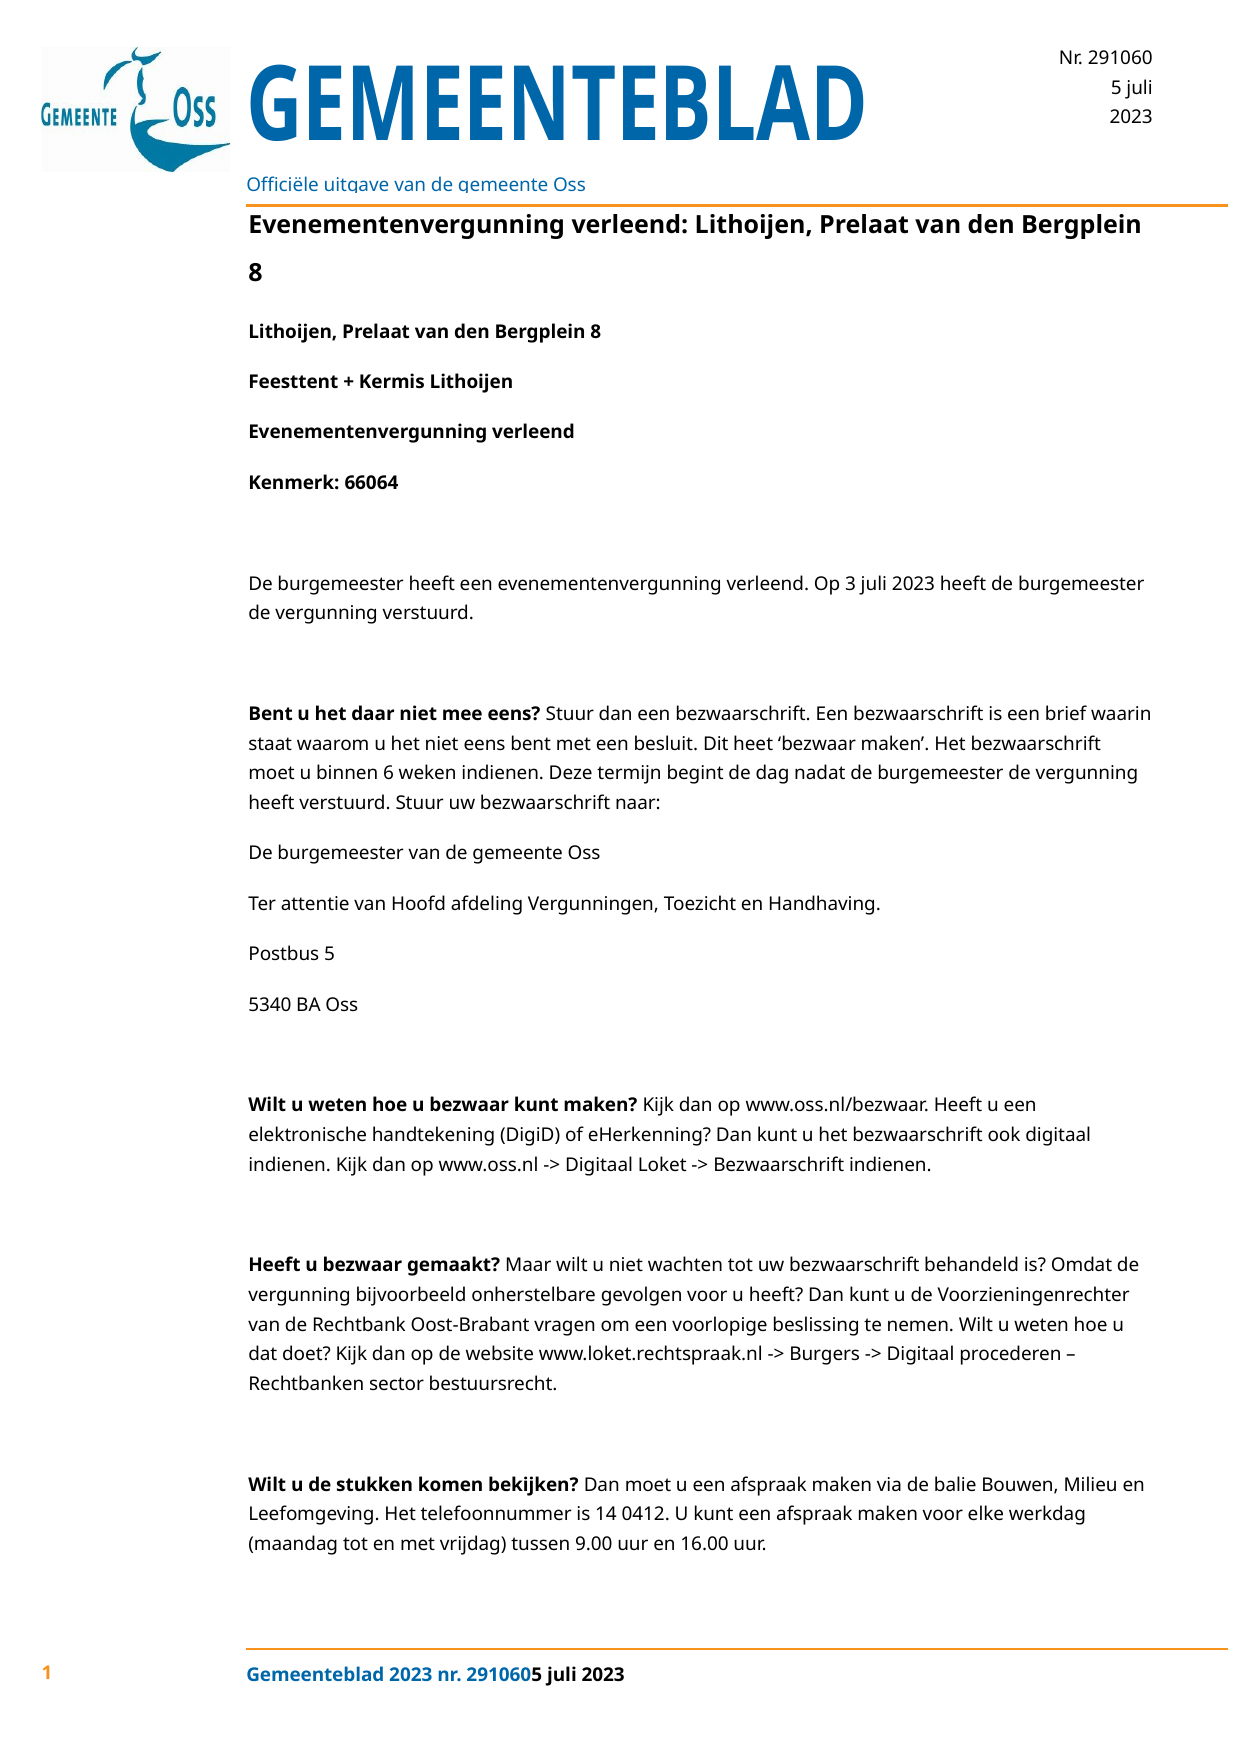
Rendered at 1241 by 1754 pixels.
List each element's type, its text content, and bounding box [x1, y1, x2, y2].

text Postbus 5 [248, 940, 1152, 966]
text Feesttent + Kermis Lithoijen [248, 368, 1152, 394]
text Lithoijen, Prelaat van den Bergplein 8 [248, 318, 1152, 344]
text Evenementenvergunning verleend: Lithoijen, Prelaat van den Bergplein 8 [248, 207, 1152, 288]
text Ter attentie van Hoofd afdeling Vergunningen, Toezicht en Handhaving. [248, 890, 1152, 916]
text Heeft u bezwaar gemaakt? Maar wilt u niet wachten tot uw bezwaarschrift behandeld is? Omdat de vergunning bijvoorbeeld onherstelbare gevolgen voor u heeft? Dan kunt u de Voorzieningenrechter van de Rechtbank Oost-Brabant vragen om een voorlopige beslissing te nemen. Wilt u weten hoe u dat doet? Kijk dan op de website www.loket.rechtspraak.nl -> Burgers -> Digitaal procederen – Rechtbanken sector bestuursrecht. [248, 1252, 1152, 1396]
text Wilt u de stukken komen bekijken? Dan moet u een afspraak maken via de balie Bouwen, Milieu en Leefomgeving. Het telefoonnummer is 14 0412. U kunt een afspraak maken voor elke werkdag (maandag tot en met vrijdag) tussen 9.00 uur en 16.00 uur. [248, 1471, 1152, 1556]
text 5340 BA Oss [248, 991, 1152, 1017]
text De burgemeester heeft een evenementenvergunning verleend. Op 3 juli 2023 heeft de burgemeester de vergunning verstuurd. [248, 570, 1152, 625]
text Wilt u weten hoe u bezwaar kunt maken? Kijk dan op www.oss.nl/bezwaar. Heeft u een elektronische handtekening (DigiD) of eHerkenning? Dan kunt u het bezwaarschrift ook digitaal indienen. Kijk dan op www.oss.nl -> Digitaal Loket -> Bezwaarschrift indienen. [248, 1092, 1152, 1177]
picture [41, 47, 231, 172]
text De burgemeester van de gemeente Oss [248, 839, 1152, 865]
text Kenmerk: 66064 [248, 469, 1152, 495]
text Bent u het daar niet mee eens? Stuur dan een bezwaarschrift. Een bezwaarschrift is een brief waarin staat waarom u het niet eens bent met een besluit. Dit heet ‘bezwaar maken’. Het bezwaarschrift moet u binnen 6 weken indienen. Deze termijn begint de dag nadat de burgemeester de vergunning heeft verstuurd. Stuur uw bezwaarschrift naar: [248, 700, 1152, 815]
text Evenementenvergunning verleend [248, 419, 1152, 444]
